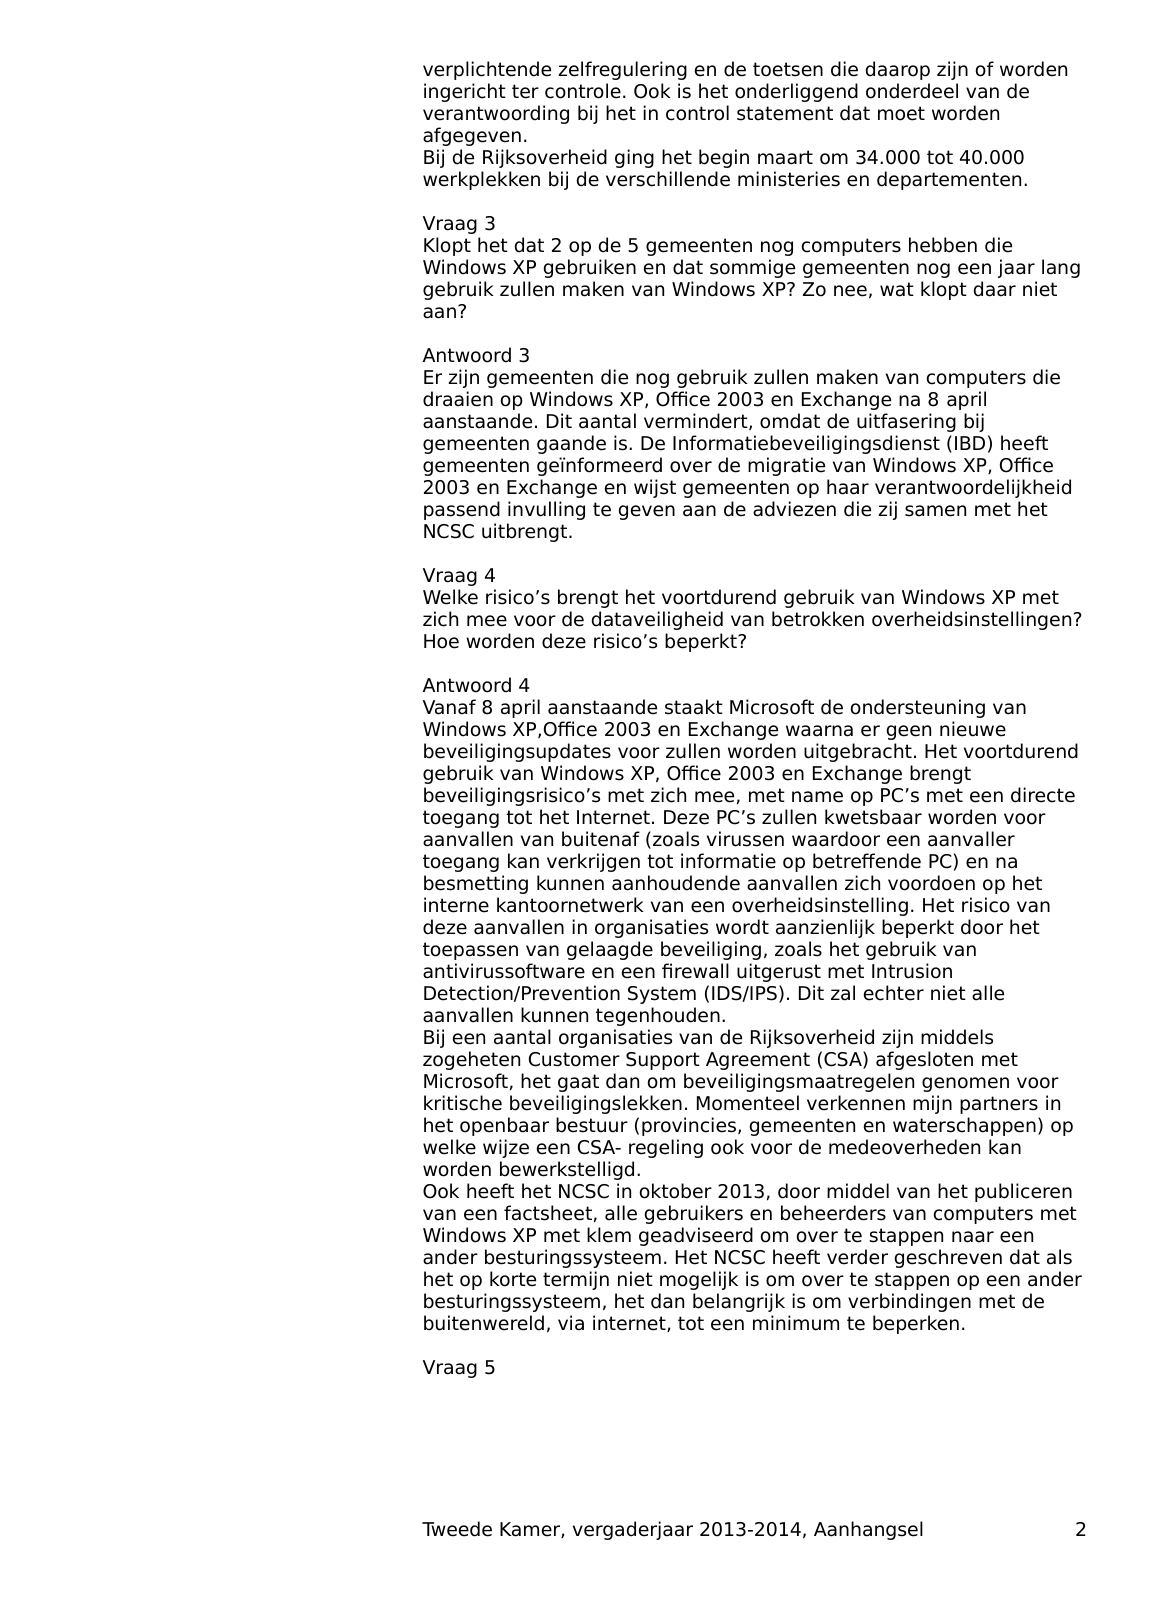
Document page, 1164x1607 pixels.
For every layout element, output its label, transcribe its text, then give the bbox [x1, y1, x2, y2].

text Ook heeft het NCSC in oktober 2013, door middel van het publiceren van een factsheet, alle gebruikers en beheerders van computers met Windows XP met klem geadviseerd om over te stappen naar een ander besturingssysteem. Het NCSC heeft verder geschreven dat als het op korte termijn niet mogelijk is om over te stappen op een ander besturingssysteem, het dan belangrijk is om verbindingen met de buitenwereld, via internet, tot een minimum te beperken. [422, 1181, 1087, 1335]
text Klopt het dat 2 op de 5 gemeenten nog computers hebben die Windows XP gebruiken en dat sommige gemeenten nog een jaar lang gebruik zullen maken van Windows XP? Zo nee, wat klopt daar niet aan? [422, 235, 1087, 323]
text Bij de Rijksoverheid ging het begin maart om 34.000 tot 40.000 werkplekken bij de verschillende ministeries en departementen. [422, 147, 1087, 191]
text Antwoord 4 [422, 675, 1087, 697]
text Bij een aantal organisaties van de Rijksoverheid zijn middels zogeheten Customer Support Agreement (CSA) afgesloten met Microsoft, het gaat dan om beveiligingsmaatregelen genomen voor kritische beveiligingslekken. Momenteel verkennen mijn partners in het openbaar bestuur (provincies, gemeenten en waterschappen) op welke wijze een CSA- regeling ook voor de medeoverheden kan worden bewerkstelligd. [422, 1027, 1087, 1181]
text Vanaf 8 april aanstaande staakt Microsoft de ondersteuning van Windows XP,Office 2003 en Exchange waarna er geen nieuwe beveiligingsupdates voor zullen worden uitgebracht. Het voortdurend gebruik van Windows XP, Office 2003 en Exchange brengt beveiligingsrisico’s met zich mee, met name op PC’s met een directe toegang tot het Internet. Deze PC’s zullen kwetsbaar worden voor aanvallen van buitenaf (zoals virussen waardoor een aanvaller toegang kan verkrijgen tot informatie op betreffende PC) en na besmetting kunnen aanhoudende aanvallen zich voordoen op het interne kantoornetwerk van een overheidsinstelling. Het risico van deze aanvallen in organisaties wordt aanzienlijk beperkt door het toepassen van gelaagde beveiliging, zoals het gebruik van antivirussoftware en een firewall uitgerust met Intrusion Detection/Prevention System (IDS/IPS). Dit zal echter niet alle aanvallen kunnen tegenhouden. [422, 697, 1087, 1027]
text Vraag 3 [422, 213, 1087, 235]
text Welke risico’s brengt het voortdurend gebruik van Windows XP met zich mee voor de dataveiligheid van betrokken overheidsinstellingen? Hoe worden deze risico’s beperkt? [422, 587, 1087, 653]
text Er zijn gemeenten die nog gebruik zullen maken van computers die draaien op Windows XP, Office 2003 en Exchange na 8 april aanstaande. Dit aantal vermindert, omdat de uitfasering bij gemeenten gaande is. De Informatiebeveiligingsdienst (IBD) heeft gemeenten geïnformeerd over de migratie van Windows XP, Office 2003 en Exchange en wijst gemeenten op haar verantwoordelijkheid passend invulling te geven aan de adviezen die zij samen met het NCSC uitbrengt. [422, 367, 1087, 543]
text verplichtende zelfregulering en de toetsen die daarop zijn of worden ingericht ter controle. Ook is het onderliggend onderdeel van de verantwoording bij het in control statement dat moet worden afgegeven. [422, 59, 1087, 147]
text Vraag 5 [422, 1357, 1087, 1379]
text Antwoord 3 [422, 345, 1087, 367]
text Vraag 4 [422, 565, 1087, 587]
